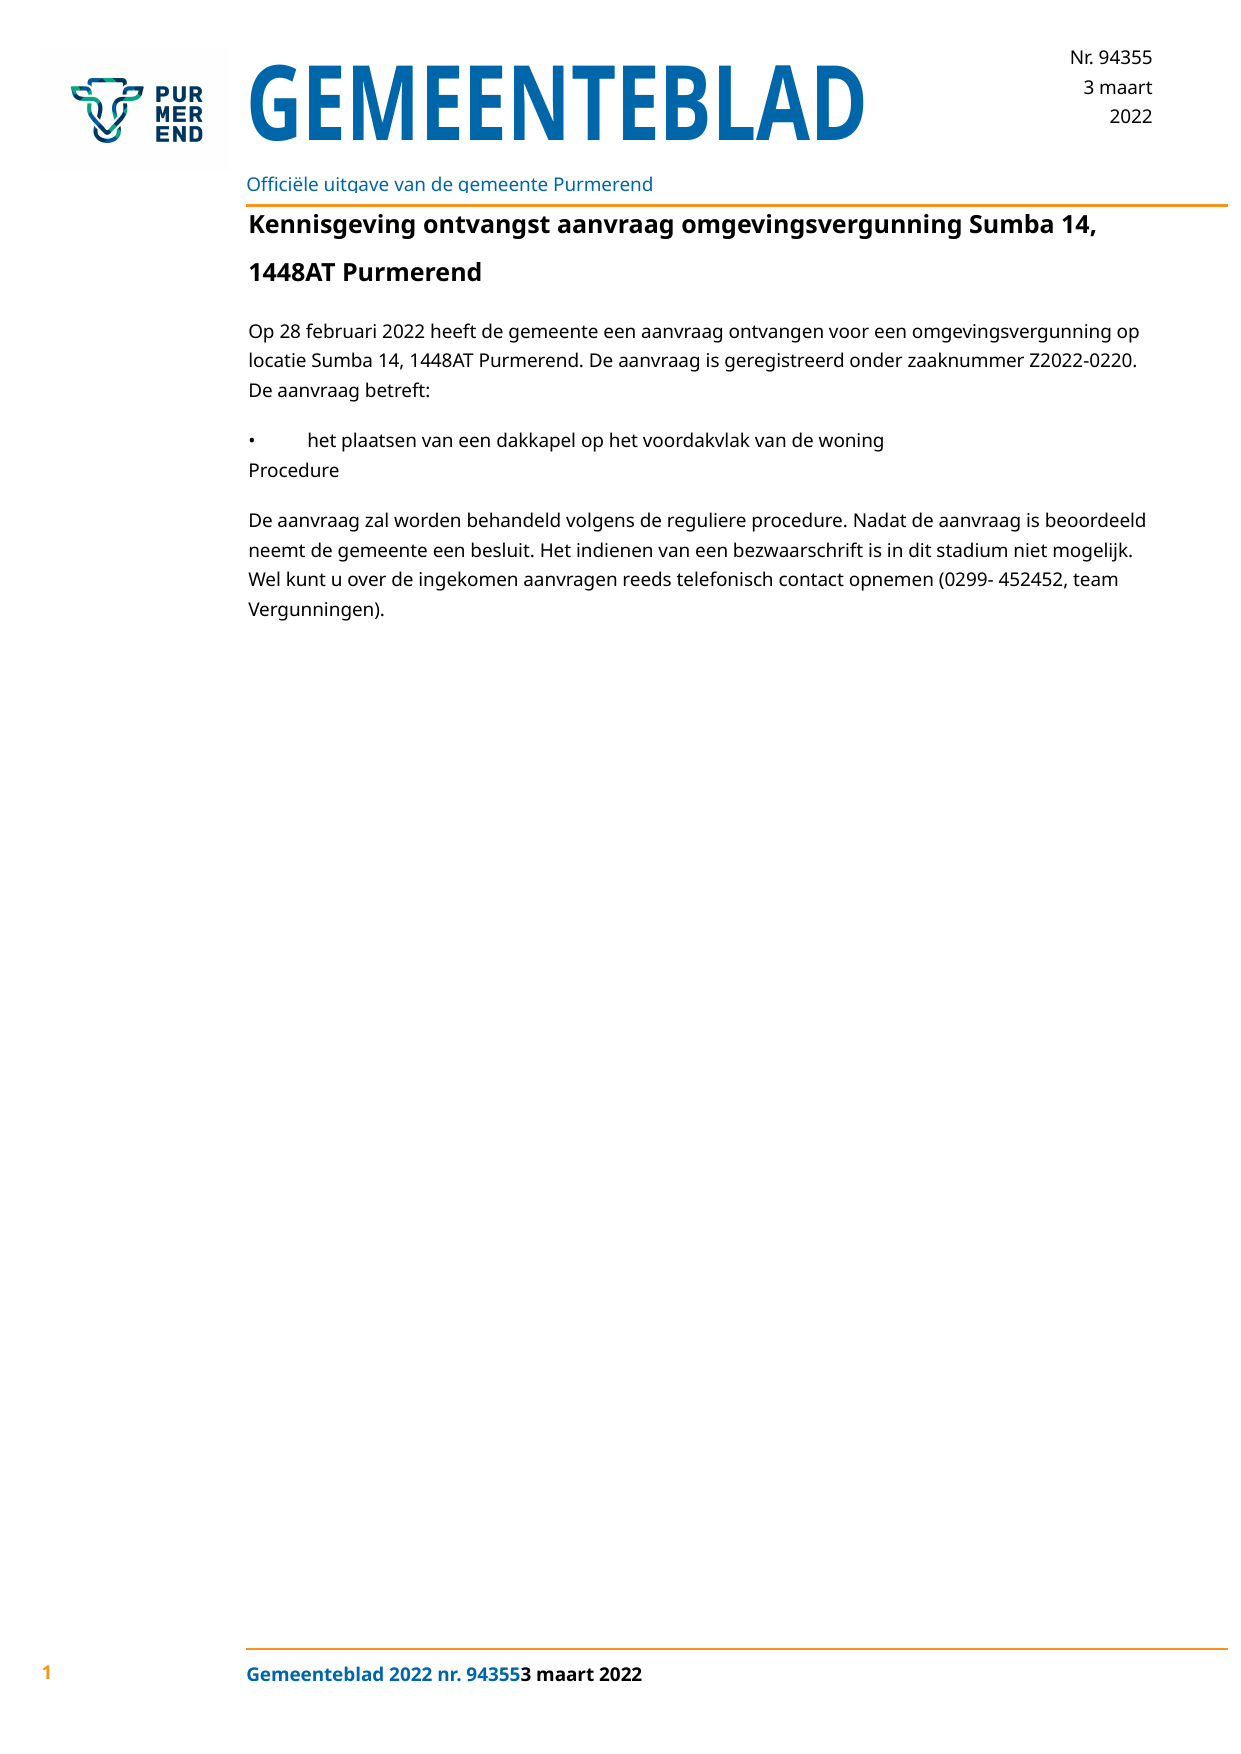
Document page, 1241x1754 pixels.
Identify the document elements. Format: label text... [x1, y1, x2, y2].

list het plaatsen van een dakkapel op het voordakvlak van de woning [248, 427, 1152, 453]
text Procedure [248, 457, 1152, 483]
picture [41, 47, 231, 172]
text Kennisgeving ontvangst aanvraag omgevingsvergunning Sumba 14, 1448AT Purmerend [248, 207, 1152, 288]
text Op 28 februari 2022 heeft de gemeente een aanvraag ontvangen voor een omgevingsvergunning op locatie Sumba 14, 1448AT Purmerend. De aanvraag is geregistreerd onder zaaknummer Z2022-0220. De aanvraag betreft: [248, 318, 1152, 403]
text De aanvraag zal worden behandeld volgens de reguliere procedure. Nadat de aanvraag is beoordeeld neemt de gemeente een besluit. Het indienen van een bezwaarschrift is in dit stadium niet mogelijk. Wel kunt u over de ingekomen aanvragen reeds telefonisch contact opnemen (0299- 452452, team Vergunningen). [248, 507, 1152, 622]
